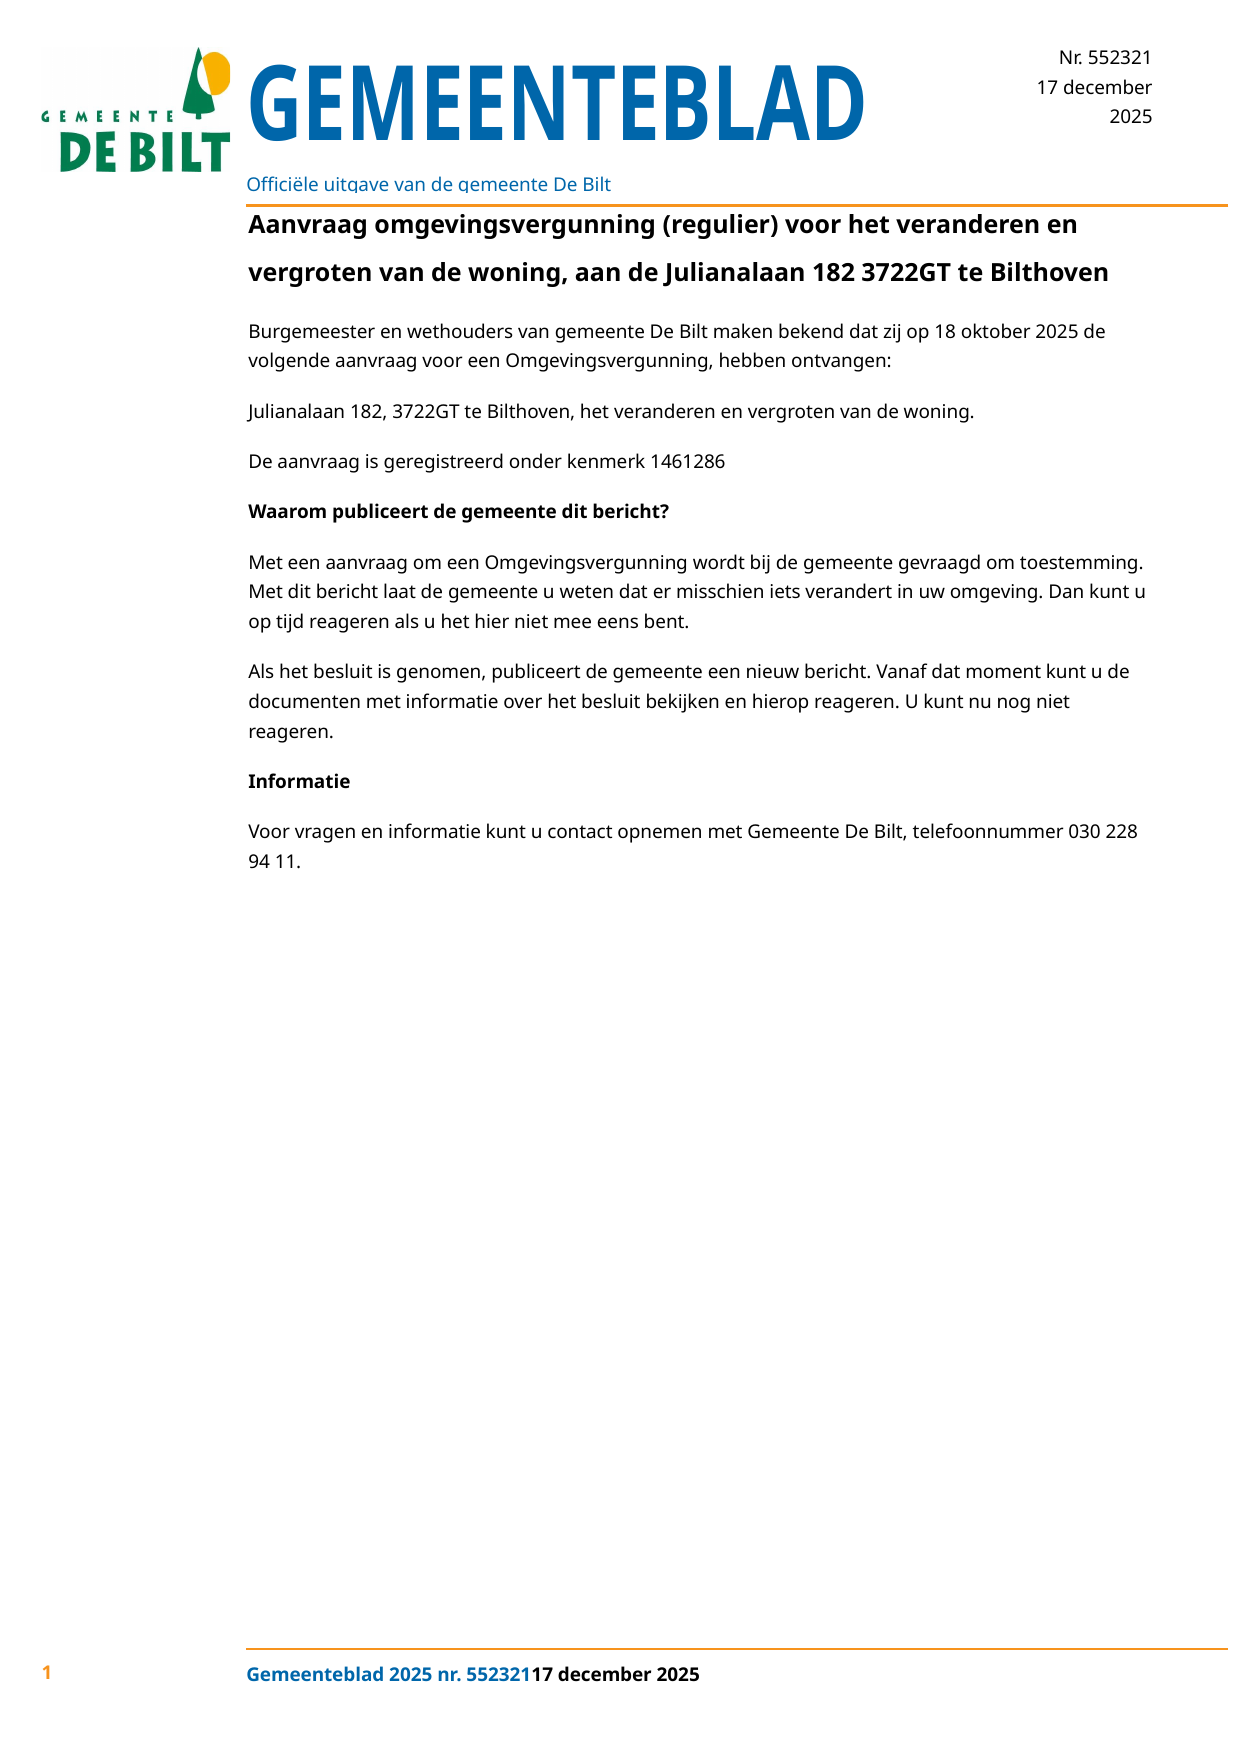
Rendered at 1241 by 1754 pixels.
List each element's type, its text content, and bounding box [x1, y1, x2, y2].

picture [41, 47, 231, 172]
text De aanvraag is geregistreerd onder kenmerk 1461286 [248, 448, 1152, 474]
text Informatie [248, 768, 1152, 794]
text Waarom publiceert de gemeente dit bericht? [248, 499, 1152, 524]
text Julianalaan 182, 3722GT te Bilthoven, het veranderen en vergroten van de woning. [248, 398, 1152, 424]
text Met een aanvraag om een Omgevingsvergunning wordt bij de gemeente gevraagd om toestemming. Met dit bericht laat de gemeente u weten dat er misschien iets verandert in uw omgeving. Dan kunt u op tijd reageren als u het hier niet mee eens bent. [248, 549, 1152, 634]
text Als het besluit is genomen, publiceert de gemeente een nieuw bericht. Vanaf dat moment kunt u de documenten met informatie over het besluit bekijken en hierop reageren. U kunt nu nog niet reageren. [248, 659, 1152, 744]
text Burgemeester en wethouders van gemeente De Bilt maken bekend dat zij op 18 oktober 2025 de volgende aanvraag voor een Omgevingsvergunning, hebben ontvangen: [248, 318, 1152, 373]
text Voor vragen en informatie kunt u contact opnemen met Gemeente De Bilt, telefoonnummer 030 228 94 11. [248, 819, 1152, 874]
text Aanvraag omgevingsvergunning (regulier) voor het veranderen en vergroten van de woning, aan de Julianalaan 182 3722GT te Bilthoven [248, 207, 1152, 288]
